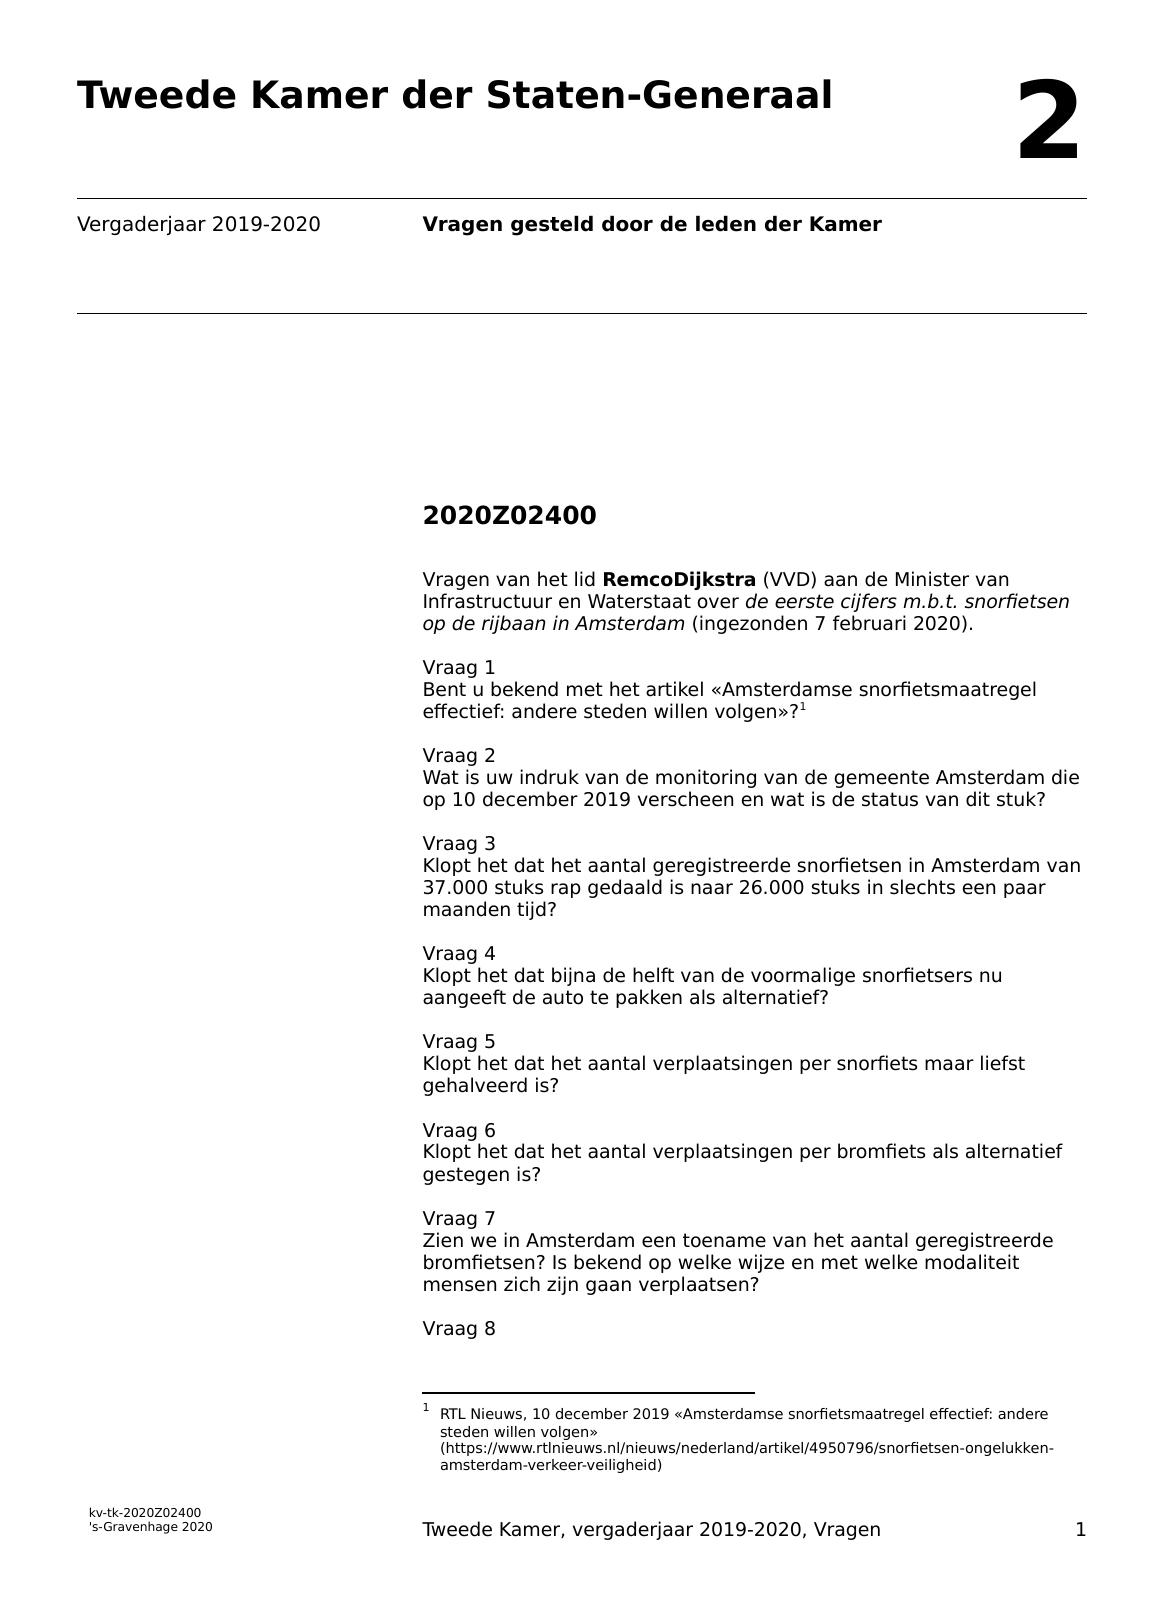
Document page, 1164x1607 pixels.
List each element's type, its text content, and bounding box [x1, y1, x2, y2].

text Vraag 3 [422, 833, 1087, 855]
text Vraag 1 [422, 657, 1087, 679]
text Bent u bekend met het artikel «Amsterdamse snorfietsmaatregel effectief: andere steden willen volgen»? [422, 679, 1087, 723]
text Vraag 2 [422, 745, 1087, 767]
text RTL Nieuws, 10 december 2019 «Amsterdamse snorfietsmaatregel effectief: andere steden willen volgen» (https://www.rtlnieuws.nl/nieuws/nederland/artikel/4950796/snorfietsen-ongelukken-amsterdam-verkeer-veiligheid) [422, 1402, 1087, 1474]
text Vraag 5 [422, 1031, 1087, 1053]
text Klopt het dat bijna de helft van de voormalige snorfietsers nu aangeeft de auto te pakken als alternatief? [422, 965, 1087, 1009]
text 's-Gravenhage 2020 [88, 1520, 323, 1534]
text Klopt het dat het aantal geregistreerde snorfietsen in Amsterdam van 37.000 stuks rap gedaald is naar 26.000 stuks in slechts een paar maanden tijd? [422, 855, 1087, 921]
table_cell Vragen gesteld door de leden der Kamer [422, 199, 1087, 313]
text Zien we in Amsterdam een toename van het aantal geregistreerde bromfietsen? Is bekend op welke wijze en met welke modaliteit mensen zich zijn gaan verplaatsen? [422, 1229, 1087, 1296]
text Klopt het dat het aantal verplaatsingen per snorfiets maar liefst gehalveerd is? [422, 1053, 1087, 1097]
text Vragen van het lid RemcoDijkstra (VVD) aan de Minister van Infrastructuur en Waterstaat over de eerste cijfers m.b.t. snorfietsen op de rijbaan in Amsterdam (ingezonden 7 februari 2020). [422, 569, 1087, 635]
text Klopt het dat het aantal verplaatsingen per bromfiets als alternatief gestegen is? [422, 1141, 1087, 1185]
table_header 2 [886, 59, 1087, 198]
text Vraag 7 [422, 1208, 1087, 1229]
text Wat is uw indruk van de monitoring van de gemeente Amsterdam die op 10 december 2019 verscheen en wat is de status van dit stuk? [422, 767, 1087, 811]
text Vraag 6 [422, 1119, 1087, 1141]
text 2020Z02400 [422, 501, 1087, 531]
table_cell Vergaderjaar 2019-2020 [77, 199, 422, 313]
text Vraag 8 [422, 1318, 1087, 1340]
table_header Tweede Kamer der Staten-Generaal [77, 59, 886, 198]
text Vraag 4 [422, 943, 1087, 965]
text kv-tk-2020Z02400 [88, 1506, 323, 1520]
